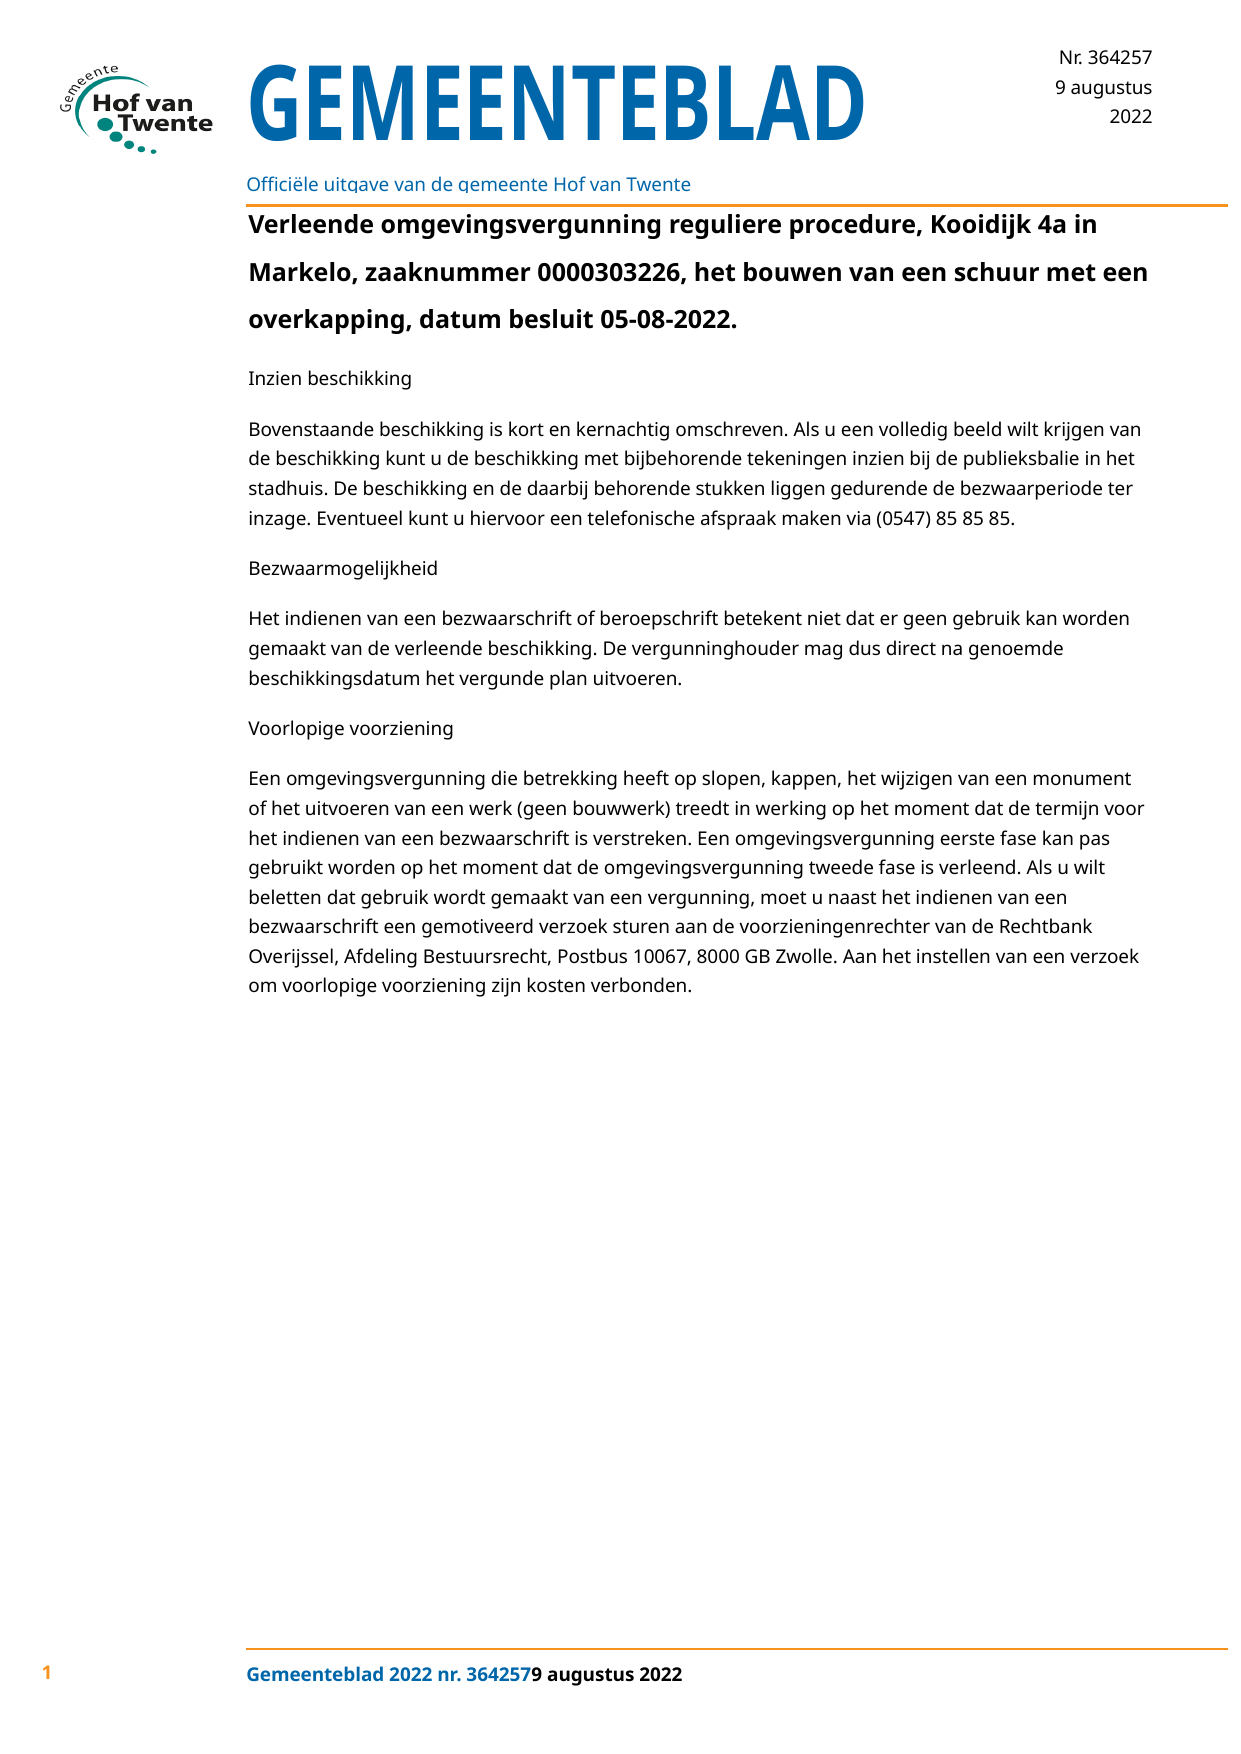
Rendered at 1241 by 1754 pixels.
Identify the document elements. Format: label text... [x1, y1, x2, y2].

text Inzien beschikking [248, 366, 1152, 391]
text Bezwaarmogelijkheid [248, 555, 1152, 581]
text Voorlopige voorziening [248, 715, 1152, 741]
text Verleende omgevingsvergunning reguliere procedure, Kooidijk 4a in Markelo, zaaknummer 0000303226, het bouwen van een schuur met een overkapping, datum besluit 05-08-2022. [248, 207, 1152, 336]
text Een omgevingsvergunning die betrekking heeft op slopen, kappen, het wijzigen van een monument of het uitvoeren van een werk (geen bouwwerk) treedt in werking op het moment dat de termijn voor het indienen van een bezwaarschrift is verstreken. Een omgevingsvergunning eerste fase kan pas gebruikt worden op het moment dat de omgevingsvergunning tweede fase is verleend. Als u wilt beletten dat gebruik wordt gemaakt van een vergunning, moet u naast het indienen van een bezwaarschrift een gemotiveerd verzoek sturen aan de voorzieningenrechter van de Rechtbank Overijssel, Afdeling Bestuursrecht, Postbus 10067, 8000 GB Zwolle. Aan het instellen van een verzoek om voorlopige voorziening zijn kosten verbonden. [248, 766, 1152, 998]
text Bovenstaande beschikking is kort en kernachtig omschreven. Als u een volledig beeld wilt krijgen van de beschikking kunt u de beschikking met bijbehorende tekeningen inzien bij de publieksbalie in het stadhuis. De beschikking en de daarbij behorende stukken liggen gedurende de bezwaarperiode ter inzage. Eventueel kunt u hiervoor een telefonische afspraak maken via (0547) 85 85 85. [248, 416, 1152, 530]
picture [41, 47, 231, 172]
text Het indienen van een bezwaarschrift of beroepschrift betekent niet dat er geen gebruik kan worden gemaakt van de verleende beschikking. De vergunninghouder mag dus direct na genoemde beschikkingsdatum het vergunde plan uitvoeren. [248, 606, 1152, 690]
